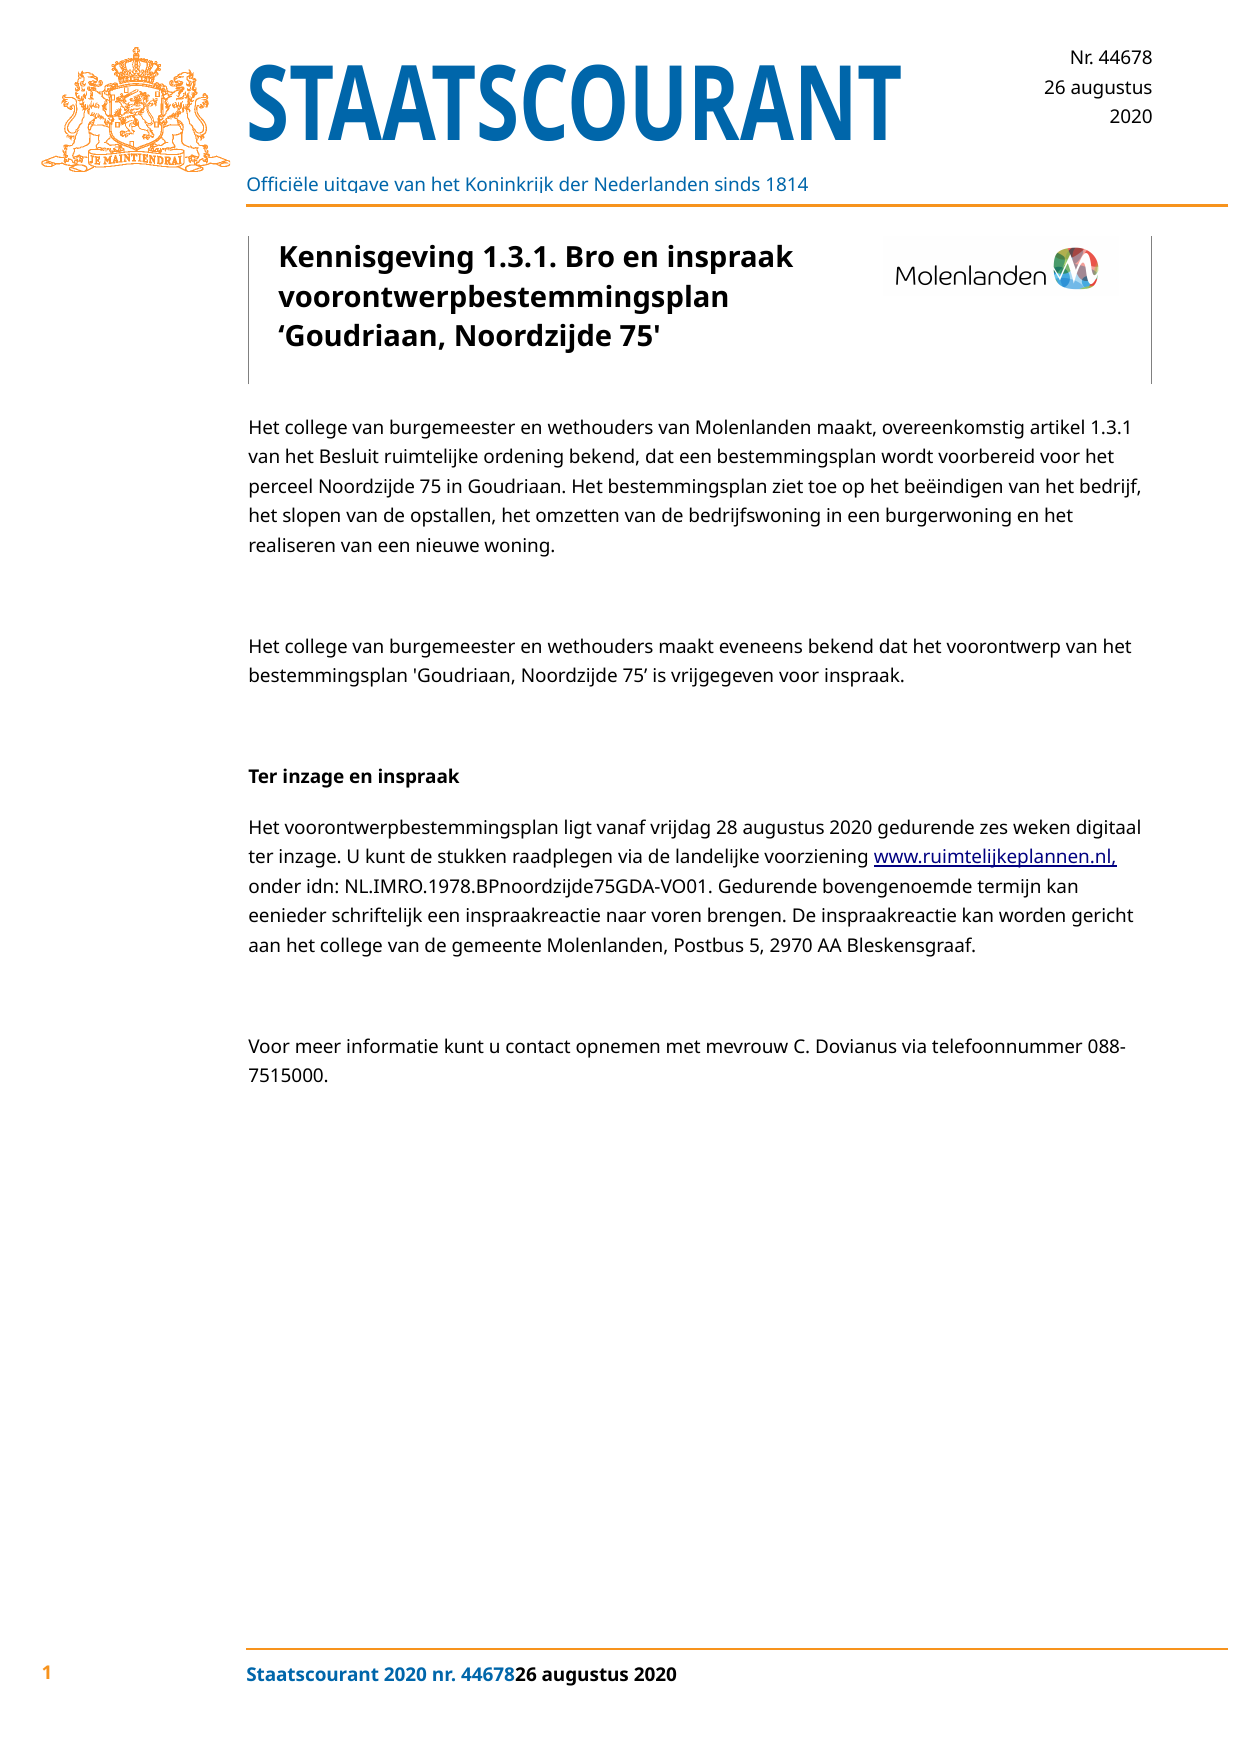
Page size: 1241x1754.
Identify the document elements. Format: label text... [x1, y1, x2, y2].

text Het college van burgemeester en wethouders maakt eveneens bekend dat het voorontwerp van het bestemmingsplan 'Goudriaan, Noordzijde 75’ is vrijgegeven voor inspraak. [248, 633, 1152, 688]
picture [41, 47, 231, 172]
text Ter inzage en inspraak [248, 763, 1152, 789]
table_header [850, 236, 1151, 384]
table_header Kennisgeving 1.3.1. Bro en inspraak voorontwerpbestemmingsplan ‘Goudriaan, Noordzijde 75' [249, 236, 850, 384]
text Het college van burgemeester en wethouders van Molenlanden maakt, overeenkomstig artikel 1.3.1 van het Besluit ruimtelijke ordening bekend, dat een bestemmingsplan wordt voorbereid voor het perceel Noordzijde 75 in Goudriaan. Het bestemmingsplan ziet toe op het beëindigen van het bedrijf, het slopen van de opstallen, het omzetten van de bedrijfswoning in een burgerwoning en het realiseren van een nieuwe woning. [248, 414, 1152, 558]
text Voor meer informatie kunt u contact opnemen met mevrouw C. Dovianus via telefoonnummer 088-7515000. [248, 1033, 1152, 1088]
picture [882, 236, 1119, 296]
text Het voorontwerpbestemmingsplan ligt vanaf vrijdag 28 augustus 2020 gedurende zes weken digitaal ter inzage. U kunt de stukken raadplegen via de landelijke voorziening www.ruimtelijkeplannen.nl, onder idn: NL.IMRO.1978.BPnoordzijde75GDA-VO01. Gedurende bovengenoemde termijn kan eenieder schriftelijk een inspraakreactie naar voren brengen. De inspraakreactie kan worden gericht aan het college van de gemeente Molenlanden, Postbus 5, 2970 AA Bleskensgraaf. [248, 814, 1152, 958]
